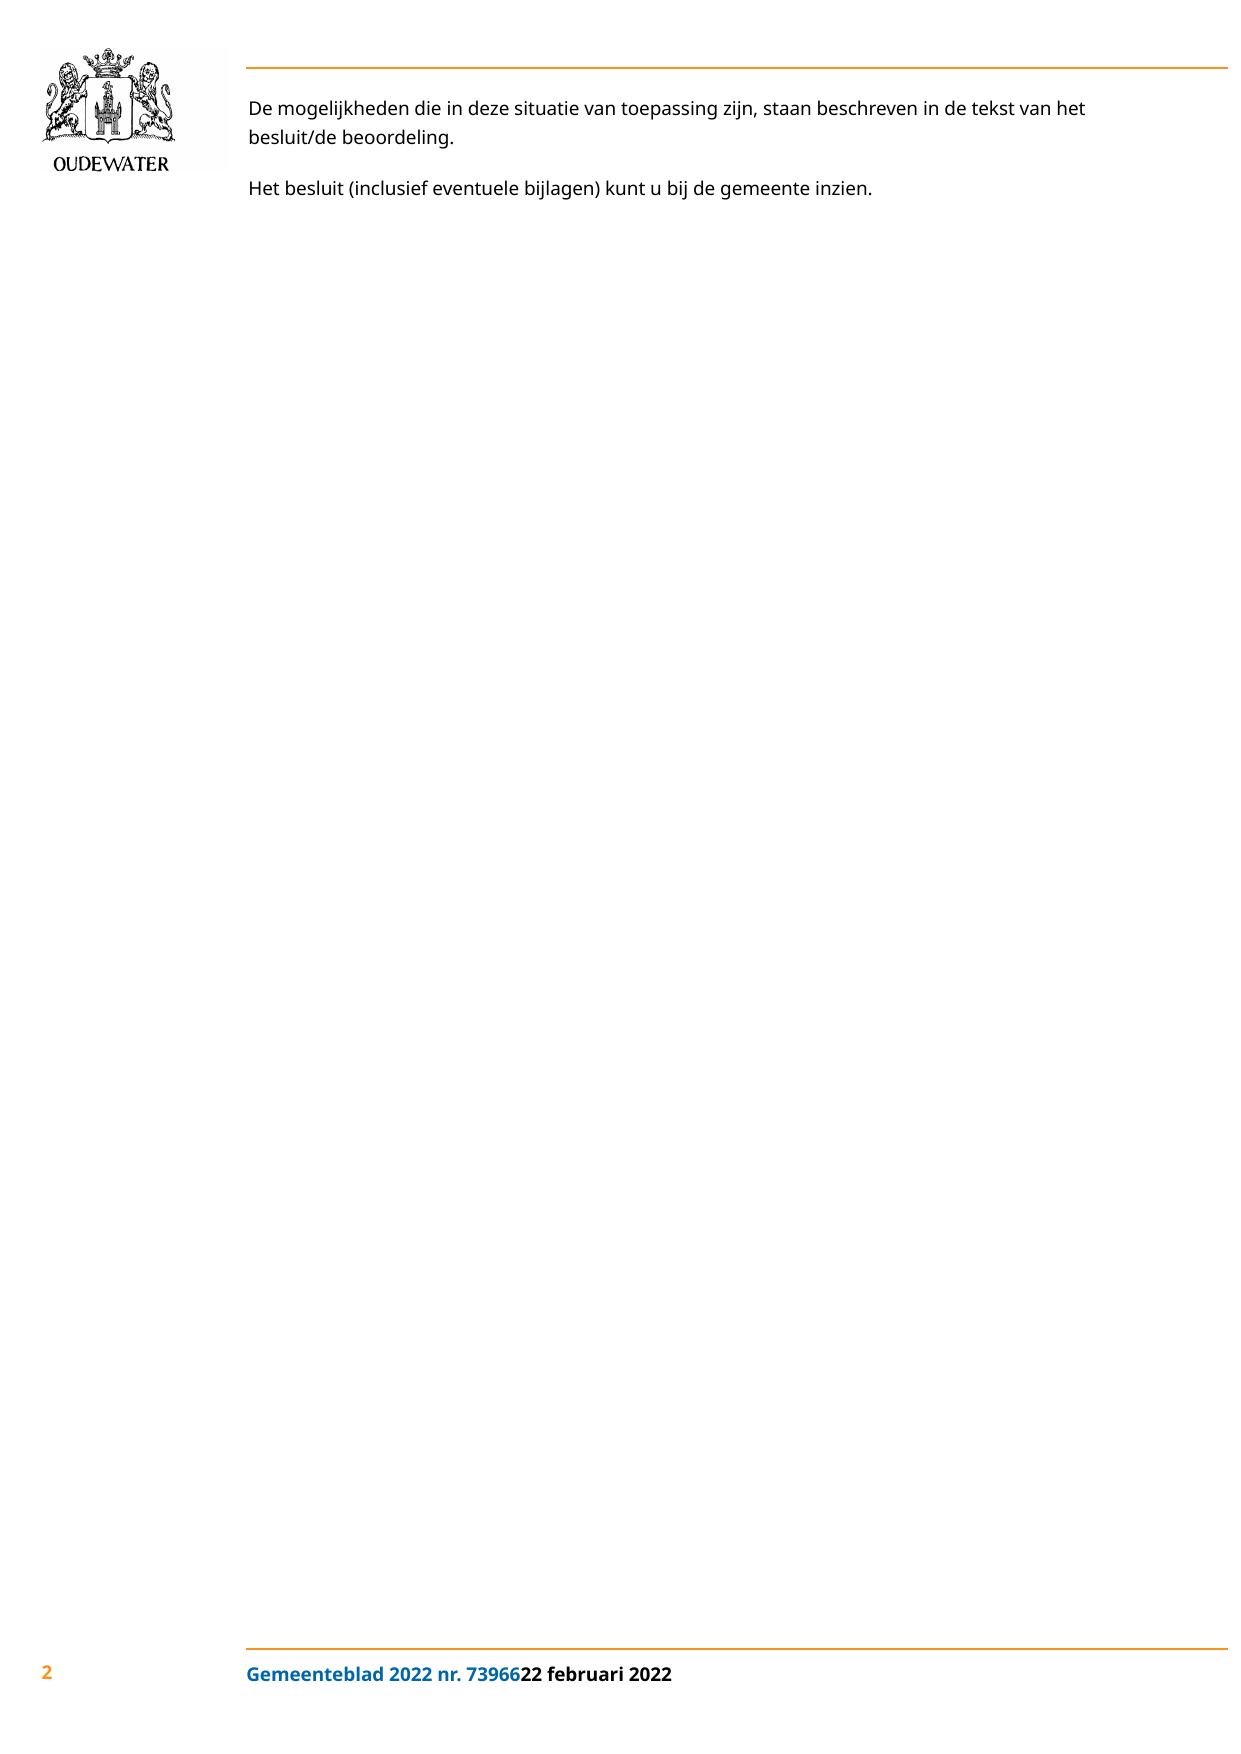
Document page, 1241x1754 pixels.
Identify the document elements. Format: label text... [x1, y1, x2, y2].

text Het besluit (inclusief eventuele bijlagen) kunt u bij de gemeente inzien. [248, 175, 1152, 201]
picture [41, 47, 231, 172]
text De mogelijkheden die in deze situatie van toepassing zijn, staan beschreven in de tekst van het besluit/de beoordeling. [248, 95, 1152, 150]
